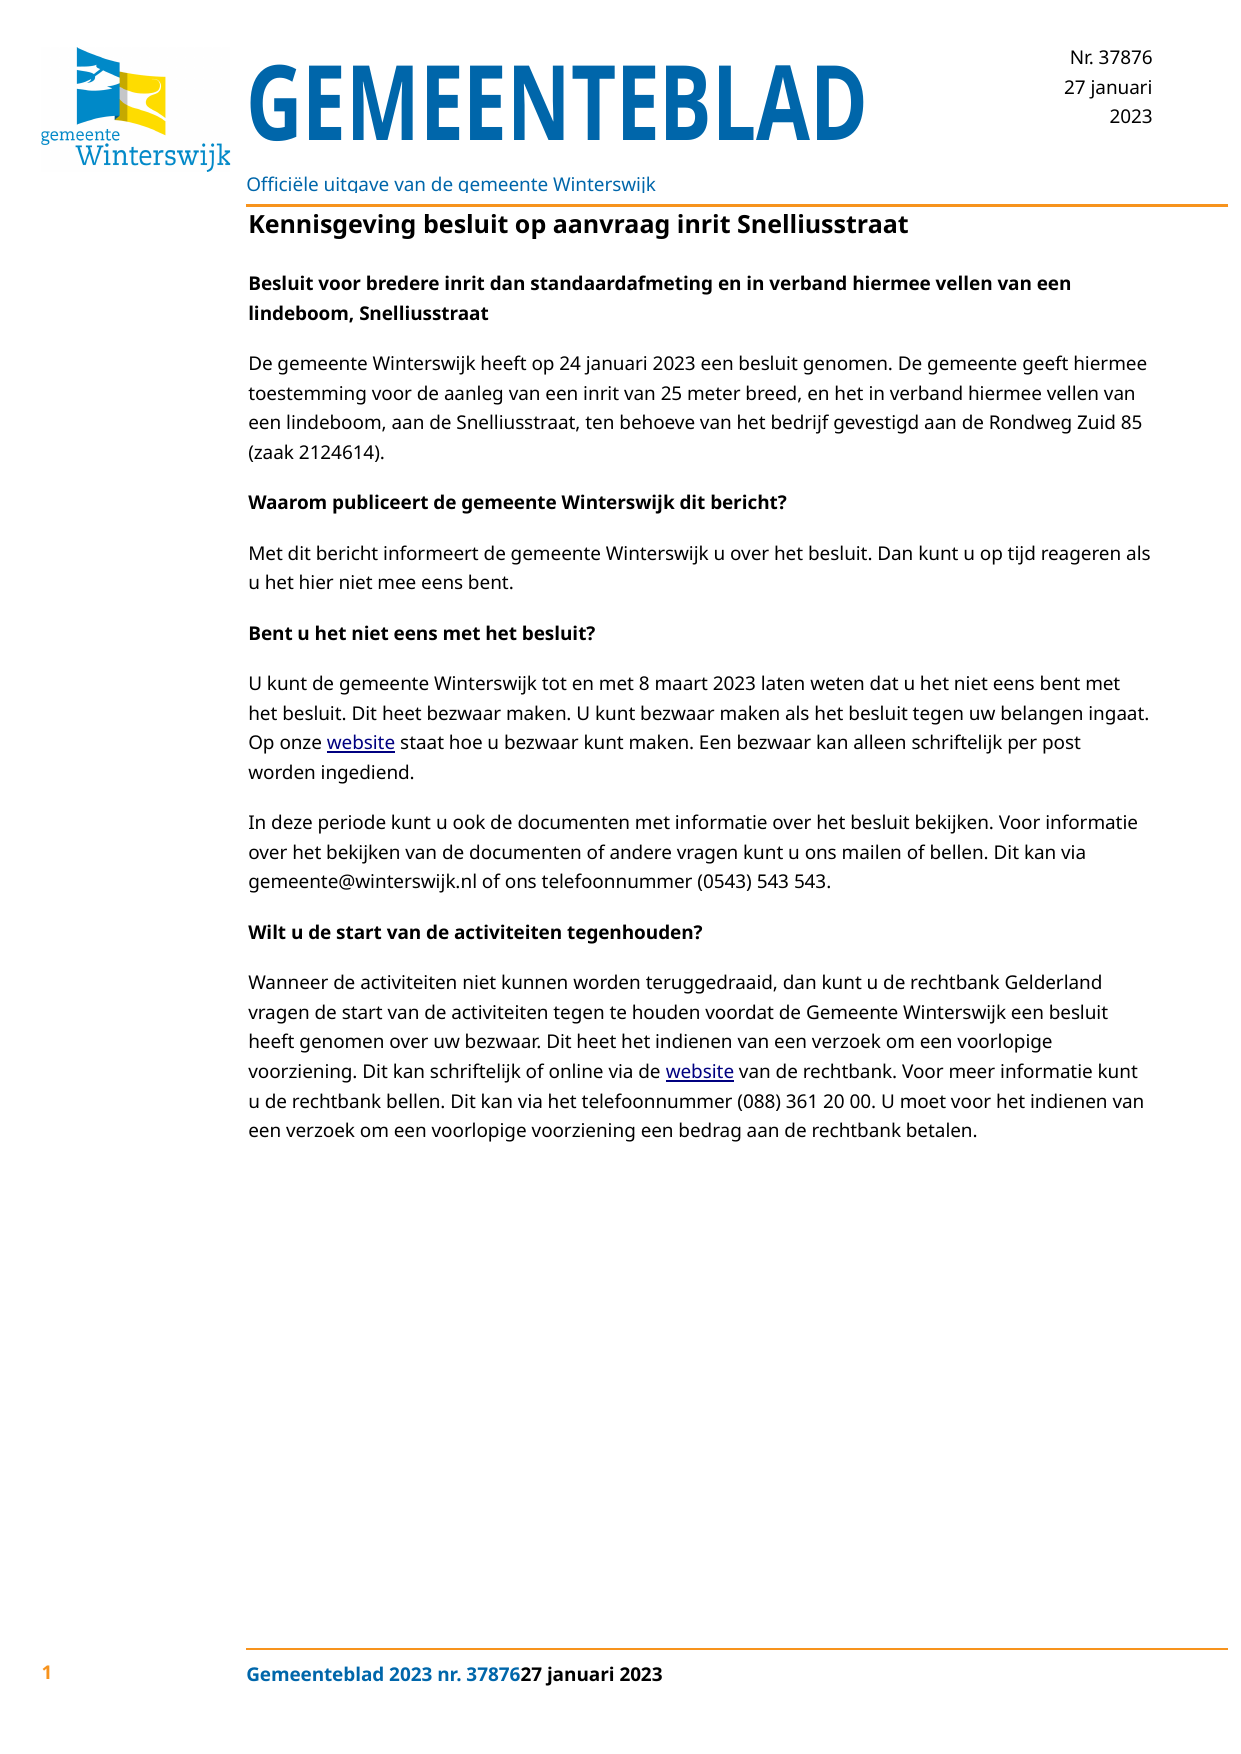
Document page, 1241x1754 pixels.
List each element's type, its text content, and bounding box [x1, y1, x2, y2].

text In deze periode kunt u ook de documenten met informatie over het besluit bekijken. Voor informatie over het bekijken van de documenten of andere vragen kunt u ons mailen of bellen. Dit kan via gemeente@winterswijk.nl of ons telefoonnummer (0543) 543 543. [248, 809, 1152, 894]
text Met dit bericht informeert de gemeente Winterswijk u over het besluit. Dan kunt u op tijd reageren als u het hier niet mee eens bent. [248, 540, 1152, 595]
text Wanneer de activiteiten niet kunnen worden teruggedraaid, dan kunt u de rechtbank Gelderland vragen de start van de activiteiten tegen te houden voordat de Gemeente Winterswijk een besluit heeft genomen over uw bezwaar. Dit heet het indienen van een verzoek om een voorlopige voorziening. Dit kan schriftelijk of online via de website van de rechtbank. Voor meer informatie kunt u de rechtbank bellen. Dit kan via het telefoonnummer (088) 361 20 00. U moet voor het indienen van een verzoek om een voorlopige voorziening een bedrag aan de rechtbank betalen. [248, 969, 1152, 1143]
text Bent u het niet eens met het besluit? [248, 620, 1152, 646]
text Besluit voor bredere inrit dan standaardafmeting en in verband hiermee vellen van een lindeboom, Snelliusstraat [248, 270, 1152, 326]
text U kunt de gemeente Winterswijk tot en met 8 maart 2023 laten weten dat u het niet eens bent met het besluit. Dit heet bezwaar maken. U kunt bezwaar maken als het besluit tegen uw belangen ingaat. Op onze website staat hoe u bezwaar kunt maken. Een bezwaar kan alleen schriftelijk per post worden ingediend. [248, 670, 1152, 785]
text Kennisgeving besluit op aanvraag inrit Snelliusstraat [248, 207, 1152, 241]
text Waarom publiceert de gemeente Winterswijk dit bericht? [248, 489, 1152, 515]
picture [41, 47, 231, 172]
text Wilt u de start van de activiteiten tegenhouden? [248, 919, 1152, 945]
picture [225, 153, 231, 162]
text De gemeente Winterswijk heeft op 24 januari 2023 een besluit genomen. De gemeente geeft hiermee toestemming voor de aanleg van een inrit van 25 meter breed, en het in verband hiermee vellen van een lindeboom, aan de Snelliusstraat, ten behoeve van het bedrijf gevestigd aan de Rondweg Zuid 85 (zaak 2124614). [248, 350, 1152, 465]
